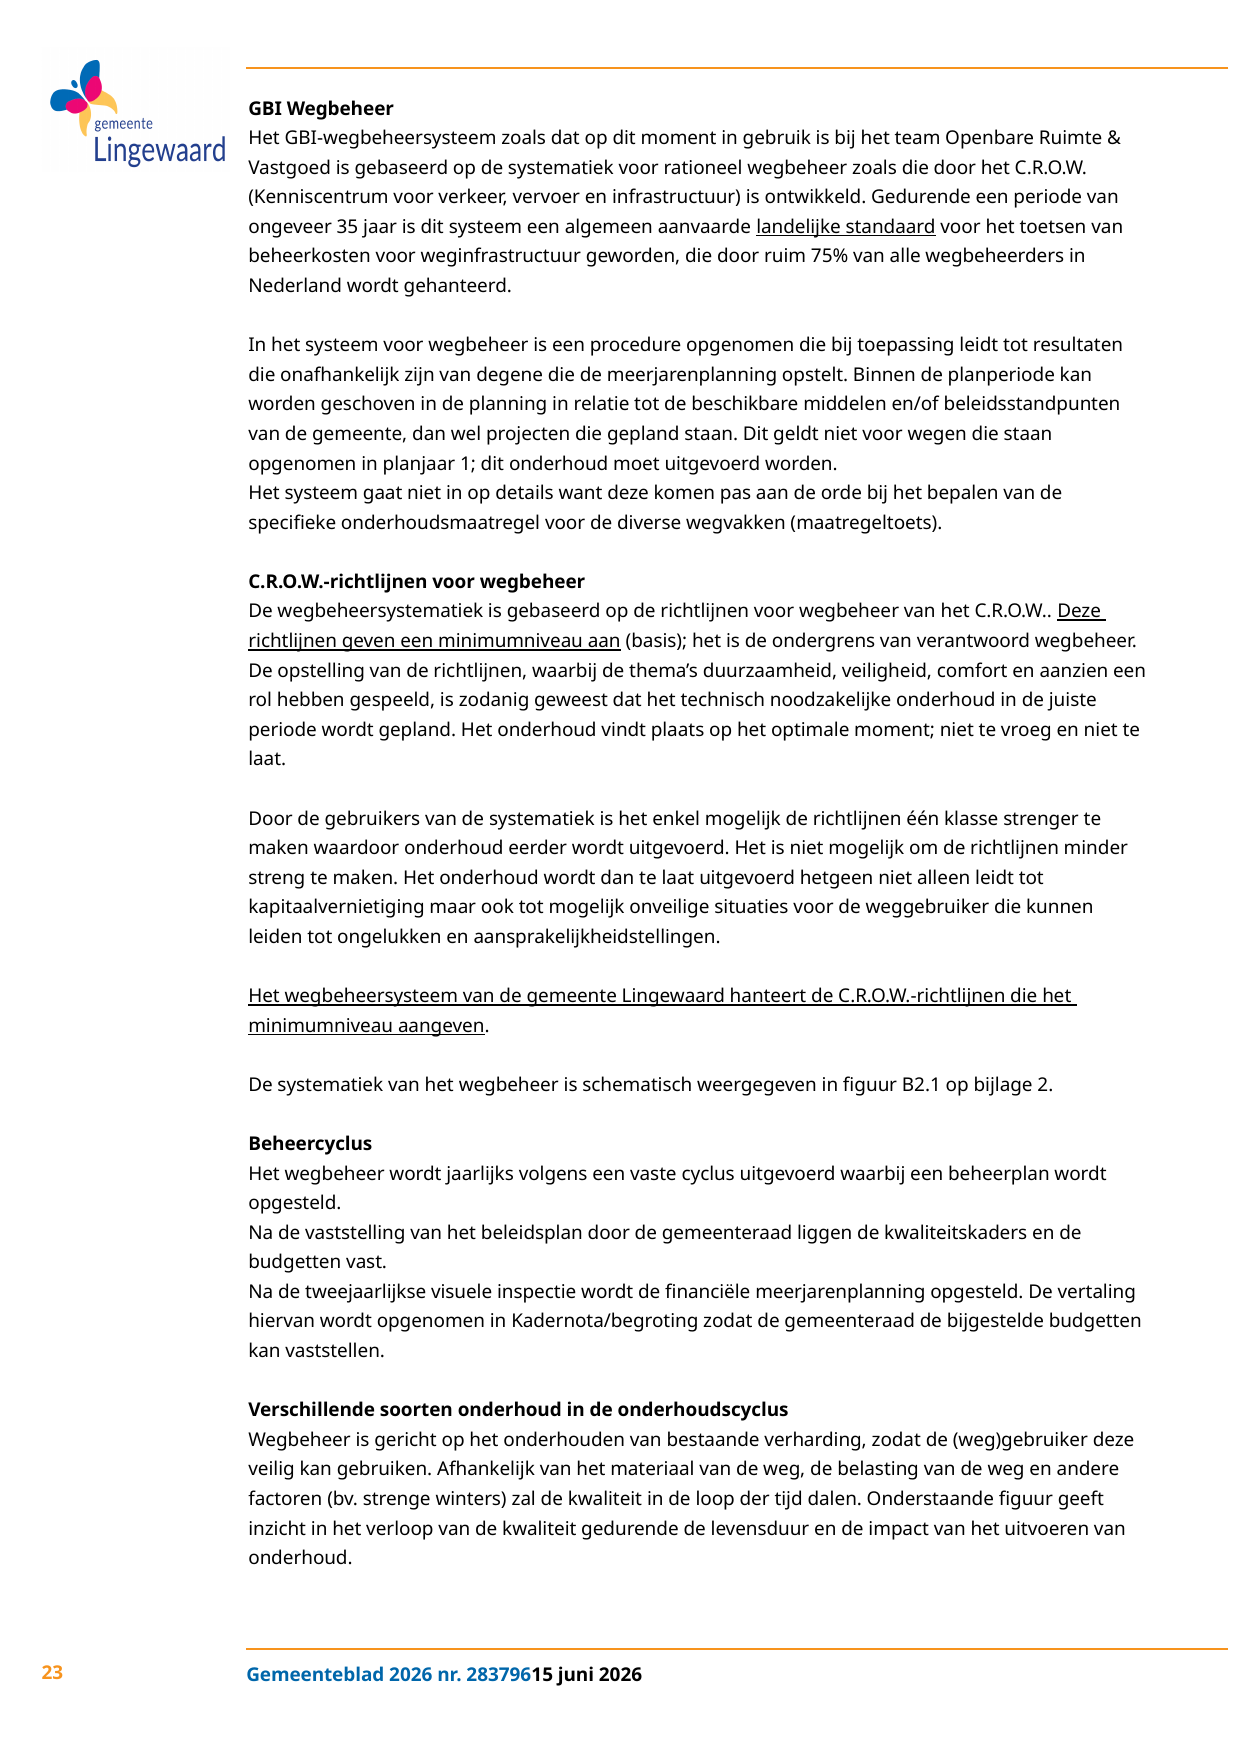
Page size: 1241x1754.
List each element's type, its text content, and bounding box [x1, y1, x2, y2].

text Wegbeheer is gericht op het onderhouden van bestaande verharding, zodat de (weg)gebruiker deze veilig kan gebruiken. Afhankelijk van het materiaal van de weg, de belasting van de weg en andere factoren (bv. strenge winters) zal de kwaliteit in de loop der tijd dalen. Onderstaande figuur geeft inzicht in het verloop van de kwaliteit gedurende de levensduur en de impact van het uitvoeren van onderhoud. [248, 1426, 1152, 1570]
text De wegbeheersystematiek is gebaseerd op de richtlijnen voor wegbeheer van het C.R.O.W.. Deze richtlijnen geven een minimumniveau aan (basis); het is de ondergrens van verantwoord wegbeheer. De opstelling van de richtlijnen, waarbij de thema’s duurzaamheid, veiligheid, comfort en aanzien een rol hebben gespeeld, is zodanig geweest dat het technisch noodzakelijke onderhoud in de juiste periode wordt gepland. Het onderhoud vindt plaats op het optimale moment; niet te vroeg en niet te laat. [248, 598, 1152, 771]
picture [41, 47, 231, 172]
text In het systeem voor wegbeheer is een procedure opgenomen die bij toepassing leidt tot resultaten die onafhankelijk zijn van degene die de meerjarenplanning opstelt. Binnen de planperiode kan worden geschoven in de planning in relatie tot de beschikbare middelen en/of beleidsstandpunten van de gemeente, dan wel projecten die gepland staan. Dit geldt niet voor wegen die staan opgenomen in planjaar 1; dit onderhoud moet uitgevoerd worden. [248, 331, 1152, 476]
text De systematiek van het wegbeheer is schematisch weergegeven in figuur B2.1 op bijlage 2. [248, 1071, 1152, 1097]
text Door de gebruikers van de systematiek is het enkel mogelijk de richtlijnen één klasse strenger te maken waardoor onderhoud eerder wordt uitgevoerd. Het is niet mogelijk om de richtlijnen minder streng te maken. Het onderhoud wordt dan te laat uitgevoerd hetgeen niet alleen leidt tot kapitaalvernietiging maar ook tot mogelijk onveilige situaties voor de weggebruiker die kunnen leiden tot ongelukken en aansprakelijkheidstellingen. [248, 805, 1152, 949]
text Het GBI-wegbeheersysteem zoals dat op dit moment in gebruik is bij het team Openbare Ruimte & Vastgoed is gebaseerd op de systematiek voor rationeel wegbeheer zoals die door het C.R.O.W. (Kenniscentrum voor verkeer, vervoer en infrastructuur) is ontwikkeld. Gedurende een periode van ongeveer 35 jaar is dit systeem een algemeen aanvaarde landelijke standaard voor het toetsen van beheerkosten voor weginfrastructuur geworden, die door ruim 75% van alle wegbeheerders in Nederland wordt gehanteerd. [248, 124, 1152, 298]
text Het systeem gaat niet in op details want deze komen pas aan de orde bij het bepalen van de specifieke onderhoudsmaatregel voor de diverse wegvakken (maatregeltoets). [248, 479, 1152, 535]
text GBI Wegbeheer [248, 95, 1152, 121]
text Na de vaststelling van het beleidsplan door de gemeenteraad liggen de kwaliteitskaders en de budgetten vast. [248, 1219, 1152, 1274]
text Het wegbeheersysteem van de gemeente Lingewaard hanteert de C.R.O.W.-richtlijnen die het minimumniveau aangeven. [248, 982, 1152, 1038]
text Het wegbeheer wordt jaarlijks volgens een vaste cyclus uitgevoerd waarbij een beheerplan wordt opgesteld. [248, 1160, 1152, 1215]
text C.R.O.W.-richtlijnen voor wegbeheer [248, 568, 1152, 594]
text Verschillende soorten onderhoud in de onderhoudscyclus [248, 1396, 1152, 1422]
text Na de tweejaarlijkse visuele inspectie wordt de financiële meerjarenplanning opgesteld. De vertaling hiervan wordt opgenomen in Kadernota/begroting zodat de gemeenteraad de bijgestelde budgetten kan vaststellen. [248, 1278, 1152, 1363]
text Beheercyclus [248, 1130, 1152, 1156]
